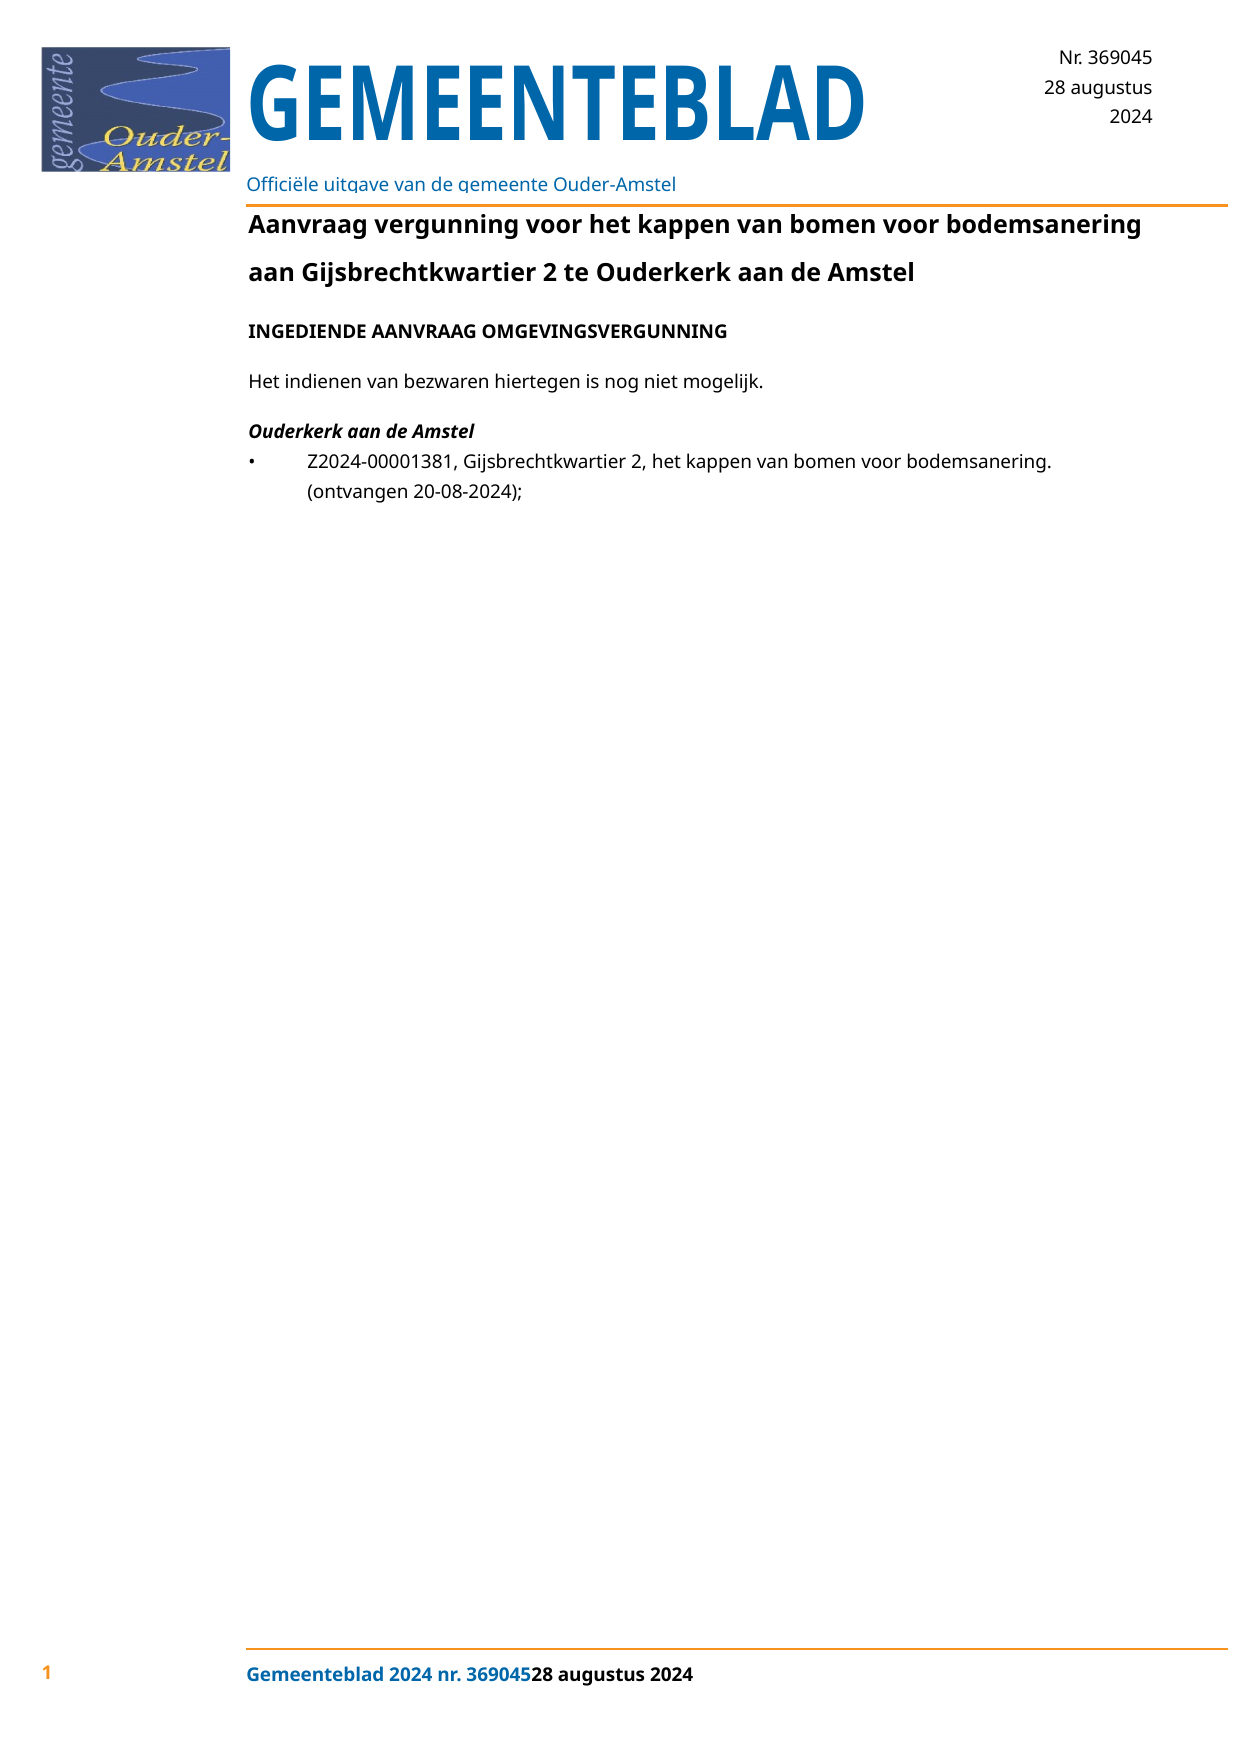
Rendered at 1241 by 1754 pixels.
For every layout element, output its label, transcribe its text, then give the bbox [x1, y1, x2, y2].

text Aanvraag vergunning voor het kappen van bomen voor bodemsanering aan Gijsbrechtkwartier 2 te Ouderkerk aan de Amstel [248, 207, 1152, 288]
text INGEDIENDE AANVRAAG OMGEVINGSVERGUNNING [248, 318, 1152, 344]
text Het indienen van bezwaren hiertegen is nog niet mogelijk. [248, 368, 1152, 394]
text Ouderkerk aan de Amstel [248, 419, 1152, 444]
picture [41, 47, 231, 172]
list Z2024-00001381, Gijsbrechtkwartier 2, het kappen van bomen voor bodemsanering. (ontvangen 20-08-2024); [248, 448, 1152, 504]
